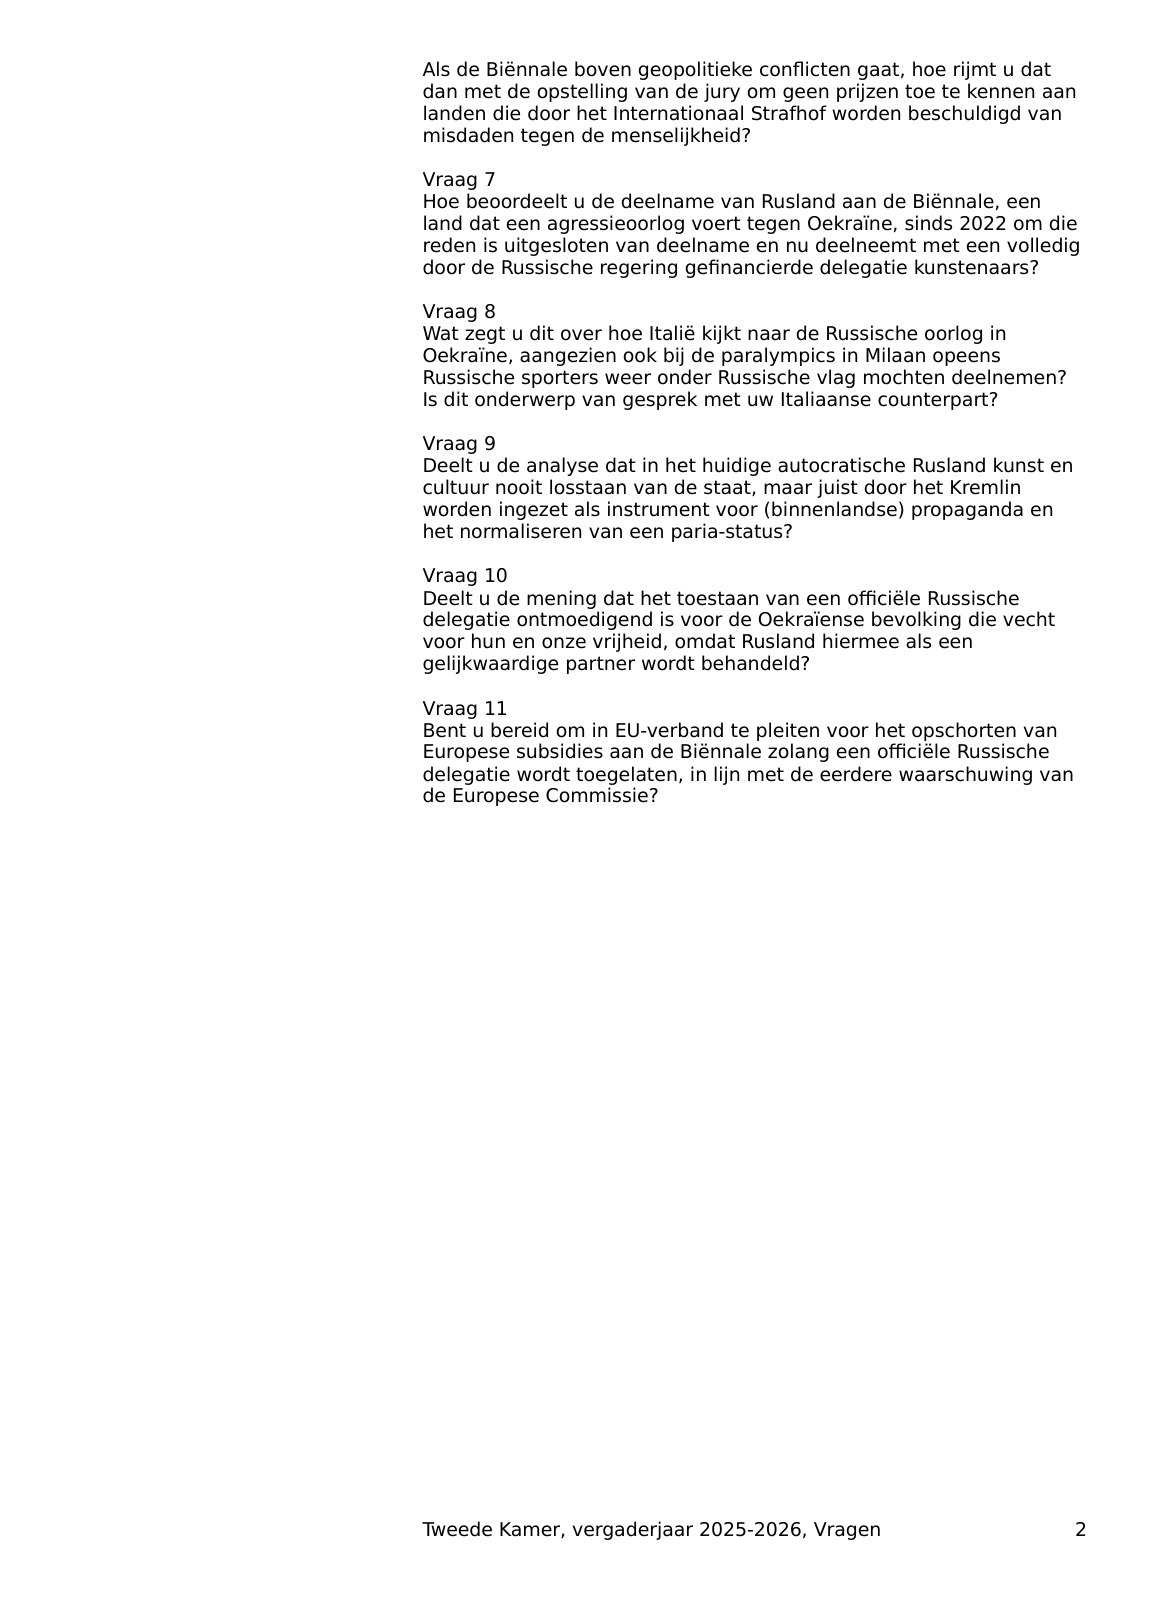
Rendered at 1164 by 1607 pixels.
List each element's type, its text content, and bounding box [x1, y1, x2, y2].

text Wat zegt u dit over hoe Italië kijkt naar de Russische oorlog in Oekraïne, aangezien ook bij de paralympics in Milaan opeens Russische sporters weer onder Russische vlag mochten deelnemen? Is dit onderwerp van gesprek met uw Italiaanse counterpart? [422, 323, 1087, 411]
text Hoe beoordeelt u de deelname van Rusland aan de Biënnale, een land dat een agressieoorlog voert tegen Oekraïne, sinds 2022 om die reden is uitgesloten van deelname en nu deelneemt met een volledig door de Russische regering gefinancierde delegatie kunstenaars? [422, 191, 1087, 279]
text Vraag 8 [422, 301, 1087, 323]
text Deelt u de analyse dat in het huidige autocratische Rusland kunst en cultuur nooit losstaan van de staat, maar juist door het Kremlin worden ingezet als instrument voor (binnenlandse) propaganda en het normaliseren van een paria-status? [422, 455, 1087, 543]
text Als de Biënnale boven geopolitieke conflicten gaat, hoe rijmt u dat dan met de opstelling van de jury om geen prijzen toe te kennen aan landen die door het Internationaal Strafhof worden beschuldigd van misdaden tegen de menselijkheid? [422, 59, 1087, 147]
text Vraag 7 [422, 169, 1087, 191]
text Bent u bereid om in EU-verband te pleiten voor het opschorten van Europese subsidies aan de Biënnale zolang een officiële Russische delegatie wordt toegelaten, in lijn met de eerdere waarschuwing van de Europese Commissie? [422, 719, 1087, 807]
text Vraag 10 [422, 565, 1087, 587]
text Vraag 11 [422, 697, 1087, 719]
text Vraag 9 [422, 433, 1087, 455]
text Deelt u de mening dat het toestaan van een officiële Russische delegatie ontmoedigend is voor de Oekraïense bevolking die vecht voor hun en onze vrijheid, omdat Rusland hiermee als een gelijkwaardige partner wordt behandeld? [422, 587, 1087, 675]
